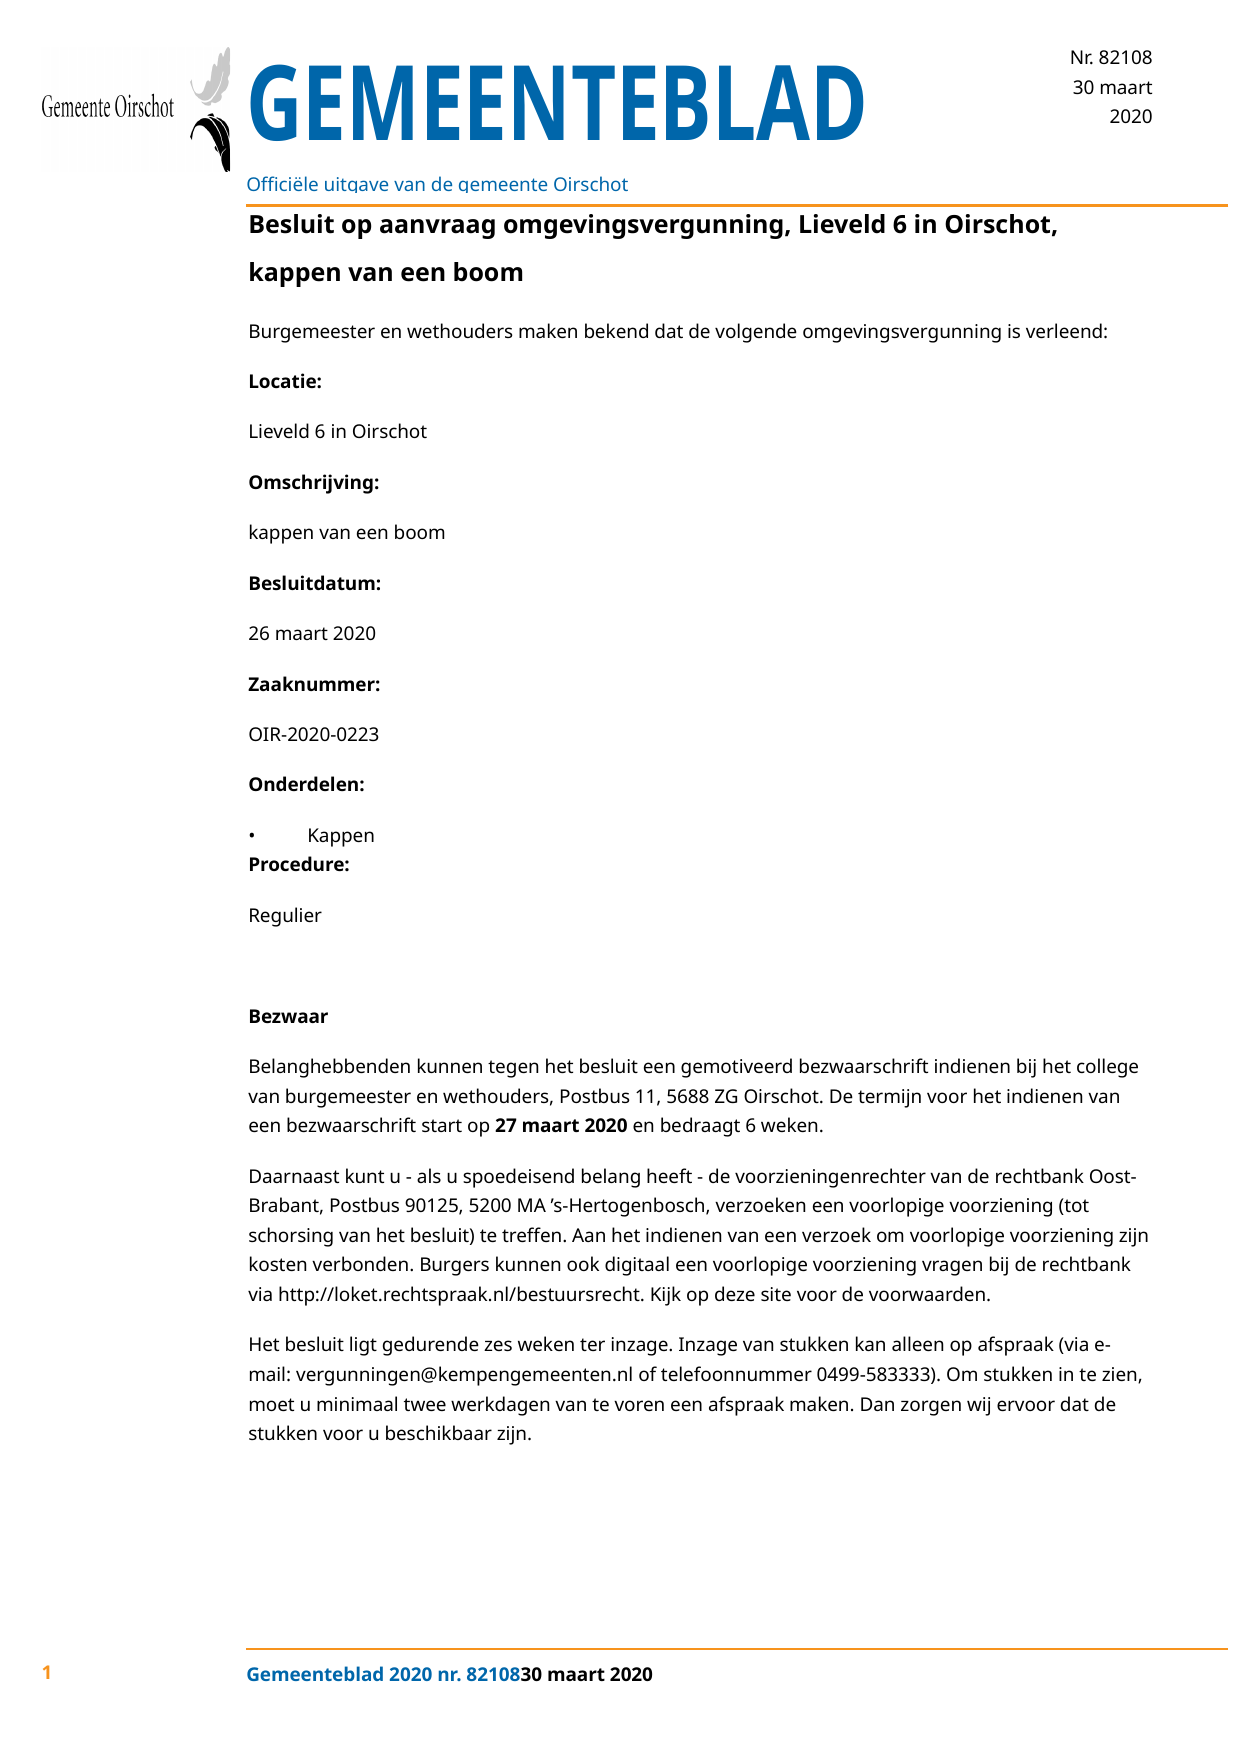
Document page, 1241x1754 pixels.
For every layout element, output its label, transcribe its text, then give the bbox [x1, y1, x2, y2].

text Lieveld 6 in Oirschot [248, 419, 1152, 444]
text kappen van een boom [248, 519, 1152, 545]
text Daarnaast kunt u - als u spoedeisend belang heeft - de voorzieningenrechter van de rechtbank Oost-Brabant, Postbus 90125, 5200 MA ’s-Hertogenbosch, verzoeken een voorlopige voorziening (tot schorsing van het besluit) te treffen. Aan het indienen van een verzoek om voorlopige voorziening zijn kosten verbonden. Burgers kunnen ook digitaal een voorlopige voorziening vragen bij de rechtbank via http://loket.rechtspraak.nl/bestuursrecht. Kijk op deze site voor de voorwaarden. [248, 1163, 1152, 1307]
picture [41, 47, 231, 172]
text 26 maart 2020 [248, 620, 1152, 646]
text Het besluit ligt gedurende zes weken ter inzage. Inzage van stukken kan alleen op afspraak (via e-mail: vergunningen@kempengemeenten.nl of telefoonnummer 0499-583333). Om stukken in te zien, moet u minimaal twee werkdagen van te voren een afspraak maken. Dan zorgen wij ervoor dat de stukken voor u beschikbaar zijn. [248, 1332, 1152, 1446]
text Zaaknummer: [248, 671, 1152, 697]
text Bezwaar [248, 1003, 1152, 1029]
text Burgemeester en wethouders maken bekend dat de volgende omgevingsvergunning is verleend: [248, 318, 1152, 344]
text Omschrijving: [248, 469, 1152, 495]
text Onderdelen: [248, 772, 1152, 797]
list Kappen [248, 822, 1152, 848]
text Locatie: [248, 368, 1152, 394]
text Procedure: [248, 852, 1152, 877]
text Besluit op aanvraag omgevingsvergunning, Lieveld 6 in Oirschot, kappen van een boom [248, 207, 1152, 288]
text OIR-2020-0223 [248, 721, 1152, 747]
text Regulier [248, 902, 1152, 928]
text Besluitdatum: [248, 570, 1152, 596]
text Belanghebbenden kunnen tegen het besluit een gemotiveerd bezwaarschrift indienen bij het college van burgemeester en wethouders, Postbus 11, 5688 ZG Oirschot. De termijn voor het indienen van een bezwaarschrift start op 27 maart 2020 en bedraagt 6 weken. [248, 1053, 1152, 1138]
